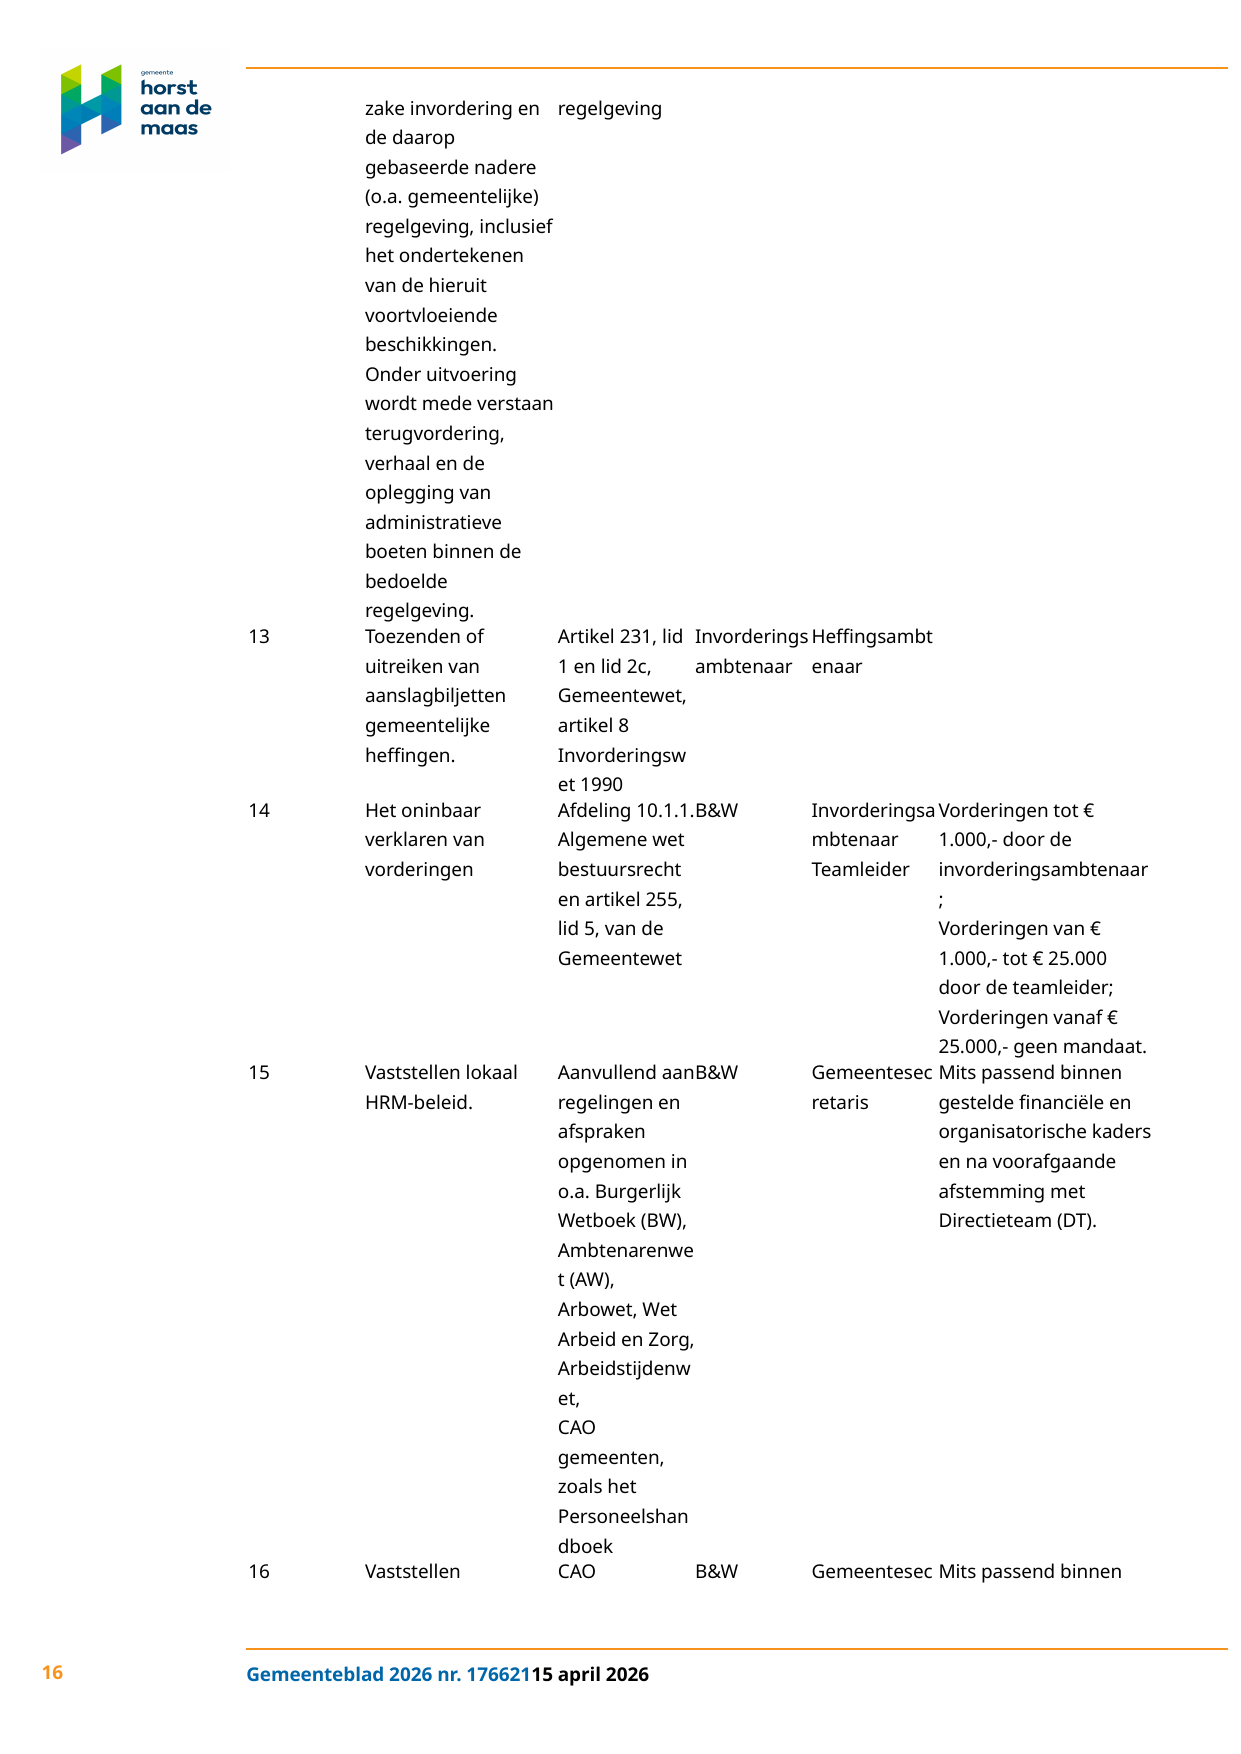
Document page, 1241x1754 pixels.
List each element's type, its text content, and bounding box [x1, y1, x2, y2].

table_cell Vorderingen tot € 1.000,- door de invorderingsambtenaar; Vorderingen van € 1.000,- tot € 25.000 door de teamleider; Vorderingen vanaf € 25.000,- geen mandaat. [938, 797, 1152, 1059]
table_cell Gemeentesec [811, 1559, 938, 1584]
table_cell Toezenden of uitreiken van aanslagbiljetten gemeentelijke heffingen. [365, 624, 558, 797]
table_cell [695, 95, 811, 623]
table_cell Invorderingsambtenaar Teamleider [811, 797, 938, 1059]
table_cell [938, 624, 1152, 797]
table_cell [248, 95, 365, 623]
table_cell Artikel 231, lid 1 en lid 2c, Gemeentewet, artikel 8 Invorderingswet 1990 [558, 624, 695, 797]
table_cell Gemeentesecretaris [811, 1060, 938, 1558]
table_cell B&W [695, 1559, 811, 1584]
table_cell [811, 95, 938, 623]
picture [41, 47, 231, 172]
table_cell Invorderingsambtenaar [695, 624, 811, 797]
table_cell 13 [248, 624, 365, 797]
table_cell 16 [248, 1559, 365, 1584]
table_cell Vaststellen lokaal HRM-beleid. [365, 1060, 558, 1558]
table_cell Aanvullend aan regelingen en afspraken opgenomen in o.a. Burgerlijk Wetboek (BW), Ambtenarenwet (AW), Arbowet, Wet Arbeid en Zorg, Arbeidstijdenwet, CAO gemeenten, zoals het Personeelshandboek [558, 1060, 695, 1558]
table_cell Mits passend binnen [938, 1559, 1152, 1584]
table_cell CAO [558, 1559, 695, 1584]
table_cell Mits passend binnen gestelde financiële en organisatorische kaders en na voorafgaande afstemming met Directieteam (DT). [938, 1060, 1152, 1558]
table_cell B&W [695, 797, 811, 1059]
table_cell regelgeving [558, 95, 695, 623]
table_cell 14 [248, 797, 365, 1059]
table_cell Het oninbaar verklaren van vorderingen [365, 797, 558, 1059]
table_cell 15 [248, 1060, 365, 1558]
table_cell Vaststellen [365, 1559, 558, 1584]
table_cell B&W [695, 1060, 811, 1558]
table_cell Heffingsambtenaar [811, 624, 938, 797]
table_cell Afdeling 10.1.1. Algemene wet bestuursrecht en artikel 255, lid 5, van de Gemeentewet [558, 797, 695, 1059]
table_cell [938, 95, 1152, 623]
table_cell zake invordering en de daarop gebaseerde nadere (o.a. gemeentelijke) regelgeving, inclusief het ondertekenen van de hieruit voortvloeiende beschikkingen. Onder uitvoering wordt mede verstaan terugvordering, verhaal en de oplegging van administratieve boeten binnen de bedoelde regelgeving. [365, 95, 558, 623]
